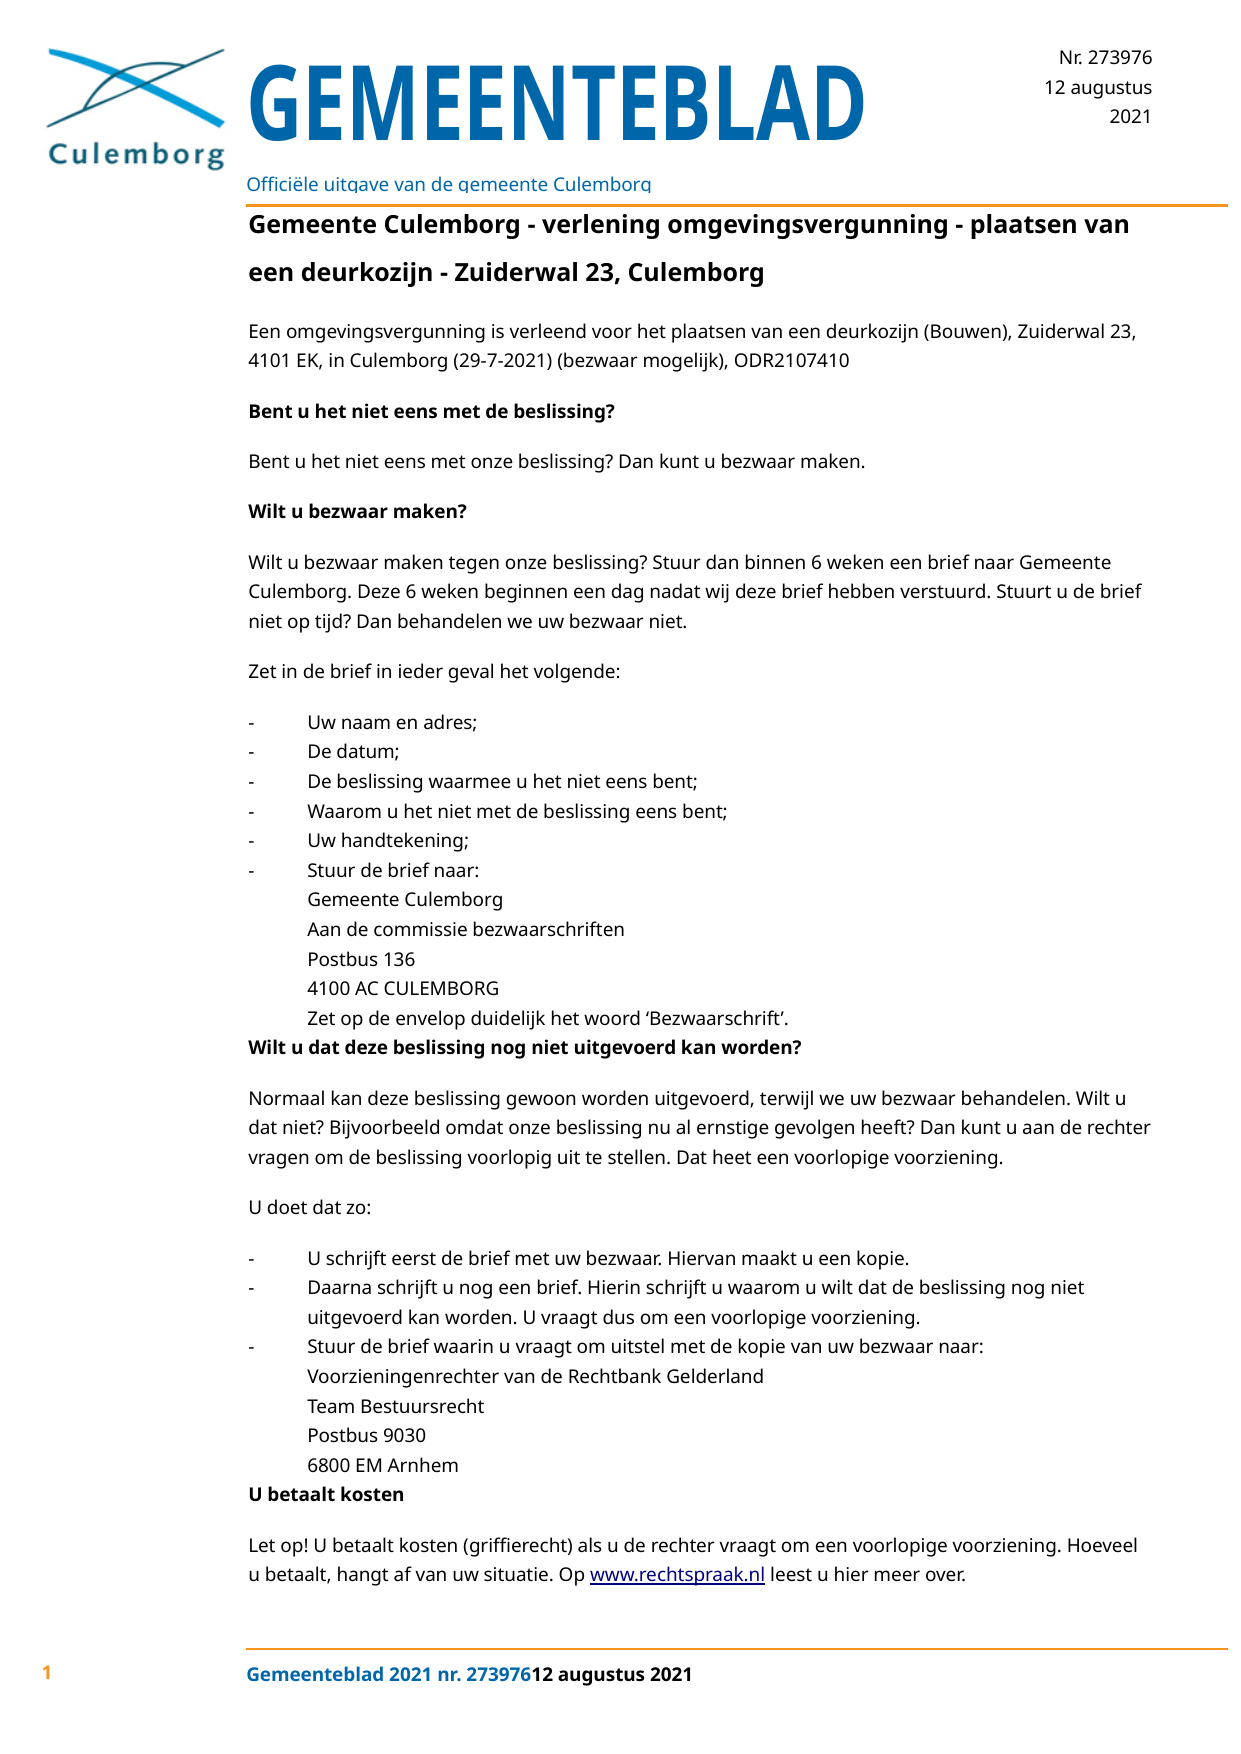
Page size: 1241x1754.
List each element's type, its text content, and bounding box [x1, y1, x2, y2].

list Gemeente Culemborg [248, 887, 1152, 912]
list Team Bestuursrecht [248, 1393, 1152, 1419]
text Gemeente Culemborg - verlening omgevingsvergunning - plaatsen van een deurkozijn - Zuiderwal 23, Culemborg [248, 207, 1152, 288]
text Een omgevingsvergunning is verleend voor het plaatsen van een deurkozijn (Bouwen), Zuiderwal 23, 4101 EK, in Culemborg (29-7-2021) (bezwaar mogelijk), ODR2107410 [248, 318, 1152, 373]
text U betaalt kosten [248, 1482, 1152, 1507]
list Daarna schrijft u nog een brief. Hierin schrijft u waarom u wilt dat de beslissing nog niet uitgevoerd kan worden. U vraagt dus om een voorlopige voorziening. [248, 1274, 1152, 1330]
list Zet op de envelop duidelijk het woord ‘Bezwaarschrift’. [248, 1005, 1152, 1031]
list U schrijft eerst de brief met uw bezwaar. Hiervan maakt u een kopie. [248, 1245, 1152, 1271]
text Wilt u dat deze beslissing nog niet uitgevoerd kan worden? [248, 1034, 1152, 1060]
list 6800 EM Arnhem [248, 1452, 1152, 1478]
picture [41, 47, 231, 172]
list Stuur de brief waarin u vraagt om uitstel met de kopie van uw bezwaar naar: [248, 1334, 1152, 1359]
list Stuur de brief naar: [248, 857, 1152, 883]
text Wilt u bezwaar maken tegen onze beslissing? Stuur dan binnen 6 weken een brief naar Gemeente Culemborg. Deze 6 weken beginnen een dag nadat wij deze brief hebben verstuurd. Stuurt u de brief niet op tijd? Dan behandelen we uw bezwaar niet. [248, 549, 1152, 634]
text Normaal kan deze beslissing gewoon worden uitgevoerd, terwijl we uw bezwaar behandelen. Wilt u dat niet? Bijvoorbeeld omdat onze beslissing nu al ernstige gevolgen heeft? Dan kunt u aan de rechter vragen om de beslissing voorlopig uit te stellen. Dat heet een voorlopige voorziening. [248, 1085, 1152, 1170]
list De datum; [248, 739, 1152, 764]
text Let op! U betaalt kosten (griffierecht) als u de rechter vraagt om een voorlopige voorziening. Hoeveel u betaalt, hangt af van uw situatie. Op www.rechtspraak.nl leest u hier meer over. [248, 1532, 1152, 1587]
list Aan de commissie bezwaarschriften [248, 916, 1152, 942]
list Postbus 136 [248, 946, 1152, 972]
list Postbus 9030 [248, 1422, 1152, 1448]
text Zet in de brief in ieder geval het volgende: [248, 659, 1152, 684]
text Bent u het niet eens met onze beslissing? Dan kunt u bezwaar maken. [248, 448, 1152, 474]
list Waarom u het niet met de beslissing eens bent; [248, 798, 1152, 824]
list Uw naam en adres; [248, 709, 1152, 735]
list De beslissing waarmee u het niet eens bent; [248, 768, 1152, 794]
text U doet dat zo: [248, 1194, 1152, 1220]
list Voorzieningenrechter van de Rechtbank Gelderland [248, 1363, 1152, 1389]
text Bent u het niet eens met de beslissing? [248, 398, 1152, 424]
list 4100 AC CULEMBORG [248, 975, 1152, 1001]
text Wilt u bezwaar maken? [248, 499, 1152, 524]
list Uw handtekening; [248, 827, 1152, 853]
